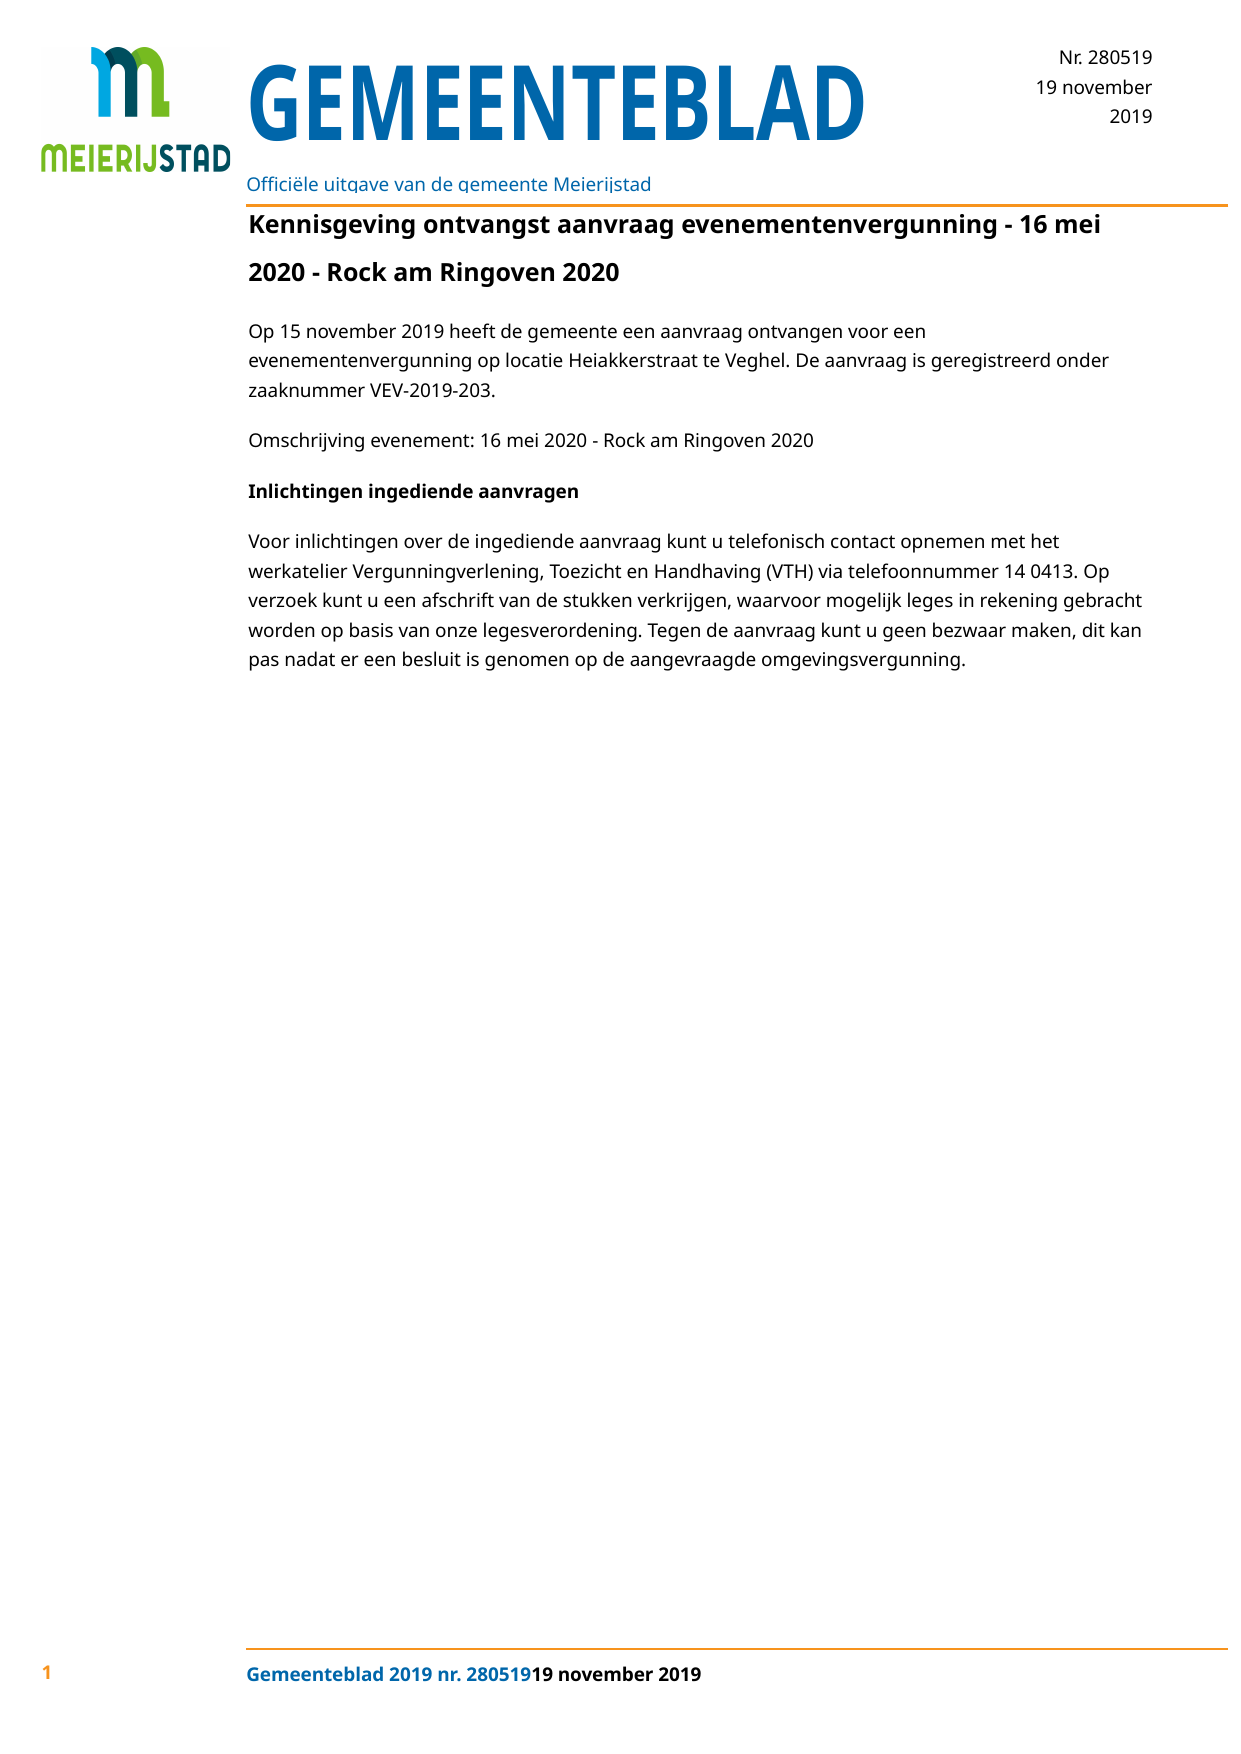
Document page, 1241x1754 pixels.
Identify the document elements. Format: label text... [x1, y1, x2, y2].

text Kennisgeving ontvangst aanvraag evenementenvergunning - 16 mei 2020 - Rock am Ringoven 2020 [248, 207, 1152, 288]
picture [41, 47, 231, 172]
text Inlichtingen ingediende aanvragen [248, 478, 1152, 504]
text Omschrijving evenement: 16 mei 2020 - Rock am Ringoven 2020 [248, 427, 1152, 453]
text Voor inlichtingen over de ingediende aanvraag kunt u telefonisch contact opnemen met het werkatelier Vergunningverlening, Toezicht en Handhaving (VTH) via telefoonnummer 14 0413. Op verzoek kunt u een afschrift van de stukken verkrijgen, waarvoor mogelijk leges in rekening gebracht worden op basis van onze legesverordening. Tegen de aanvraag kunt u geen bezwaar maken, dit kan pas nadat er een besluit is genomen op de aangevraagde omgevingsvergunning. [248, 528, 1152, 672]
text Op 15 november 2019 heeft de gemeente een aanvraag ontvangen voor een evenementenvergunning op locatie Heiakkerstraat te Veghel. De aanvraag is geregistreerd onder zaaknummer VEV-2019-203. [248, 318, 1152, 403]
